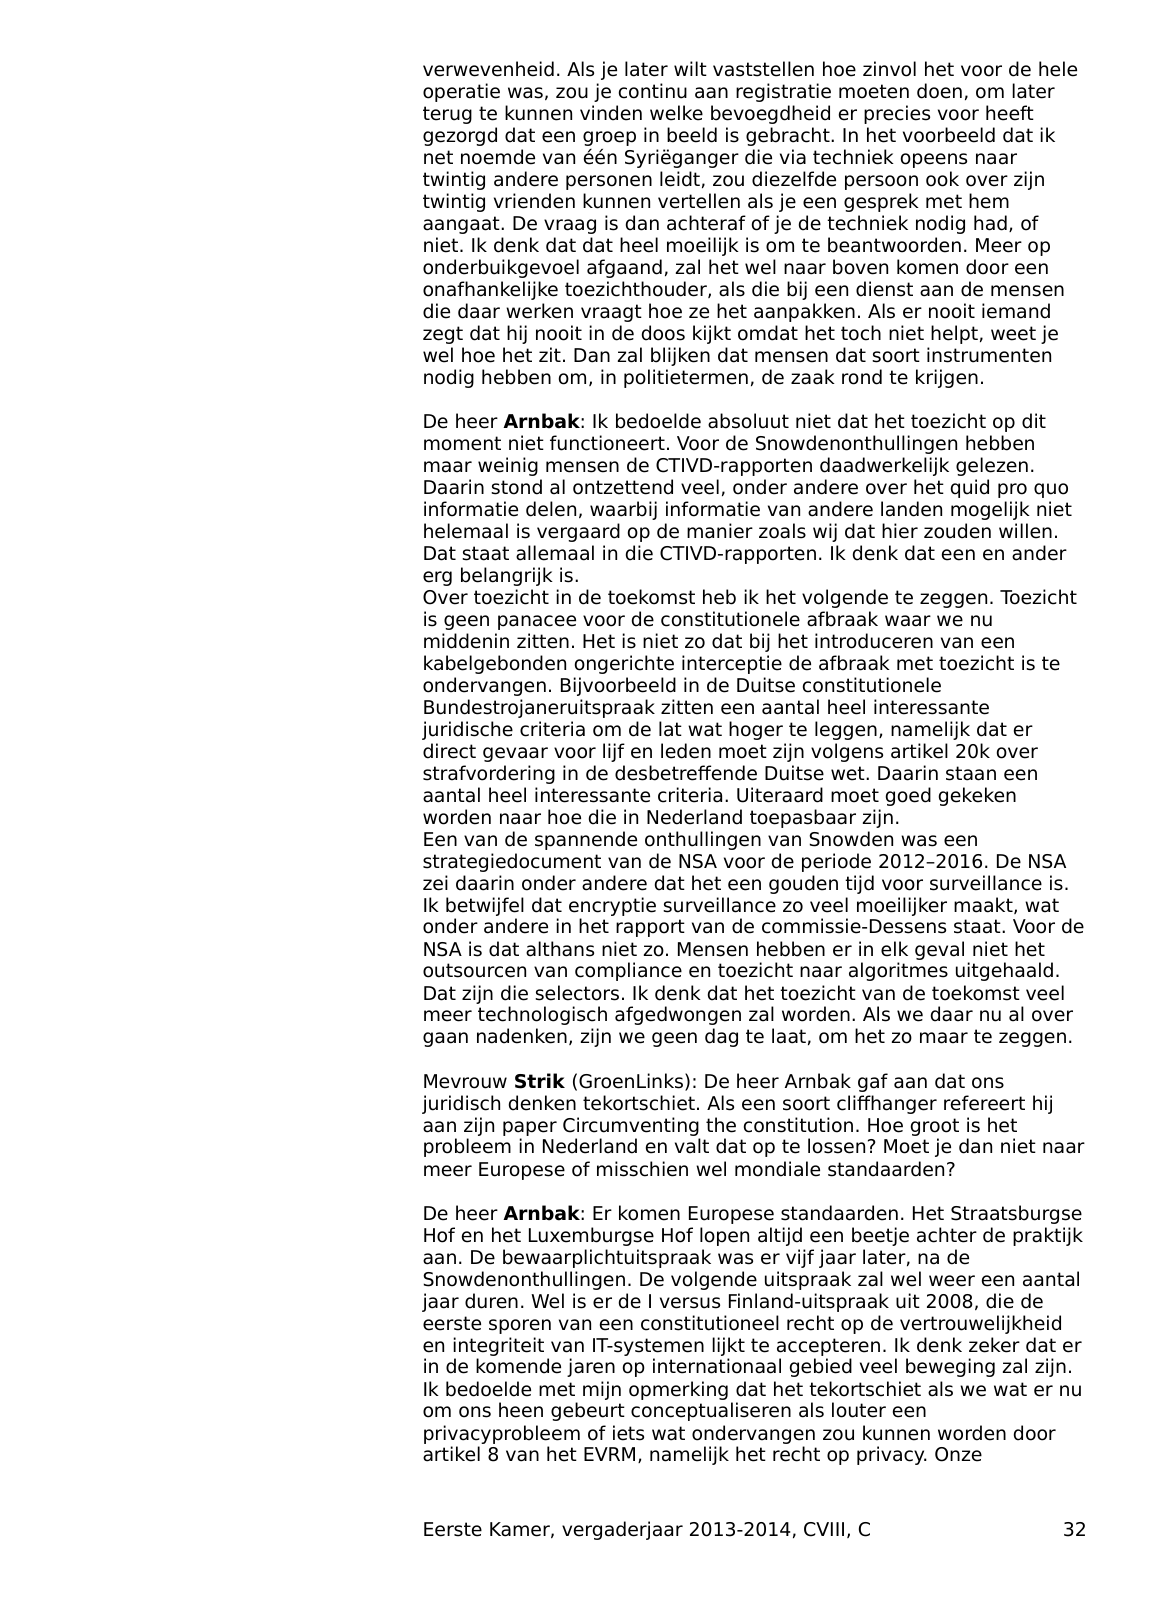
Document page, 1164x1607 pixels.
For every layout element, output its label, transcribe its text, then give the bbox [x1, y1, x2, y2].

text Over toezicht in de toekomst heb ik het volgende te zeggen. Toezicht is geen panacee voor de constitutionele afbraak waar we nu middenin zitten. Het is niet zo dat bij het introduceren van een kabelgebonden ongerichte interceptie de afbraak met toezicht is te ondervangen. Bijvoorbeeld in de Duitse constitutionele Bundestrojaneruitspraak zitten een aantal heel interessante juridische criteria om de lat wat hoger te leggen, namelijk dat er direct gevaar voor lijf en leden moet zijn volgens artikel 20k over strafvordering in de desbetreffende Duitse wet. Daarin staan een aantal heel interessante criteria. Uiteraard moet goed gekeken worden naar hoe die in Nederland toepasbaar zijn. [422, 587, 1087, 828]
text De heer Arnbak: Ik bedoelde absoluut niet dat het toezicht op dit moment niet functioneert. Voor de Snowdenonthullingen hebben maar weinig mensen de CTIVD-rapporten daadwerkelijk gelezen. Daarin stond al ontzettend veel, onder andere over het quid pro quo informatie delen, waarbij informatie van andere landen mogelijk niet helemaal is vergaard op de manier zoals wij dat hier zouden willen. Dat staat allemaal in die CTIVD-rapporten. Ik denk dat een en ander erg belangrijk is. [422, 411, 1087, 587]
text De heer Arnbak: Er komen Europese standaarden. Het Straatsburgse Hof en het Luxemburgse Hof lopen altijd een beetje achter de praktijk aan. De bewaarplichtuitspraak was er vijf jaar later, na de Snowdenonthullingen. De volgende uitspraak zal wel weer een aantal jaar duren. Wel is er de I versus Finland-uitspraak uit 2008, die de eerste sporen van een constitutioneel recht op de vertrouwelijkheid en integriteit van IT-systemen lijkt te accepteren. Ik denk zeker dat er in de komende jaren op internationaal gebied veel beweging zal zijn. Ik bedoelde met mijn opmerking dat het tekortschiet als we wat er nu om ons heen gebeurt conceptualiseren als louter een privacyprobleem of iets wat ondervangen zou kunnen worden door artikel 8 van het EVRM, namelijk het recht op privacy. Onze [422, 1203, 1087, 1466]
text Een van de spannende onthullingen van Snowden was een strategiedocument van de NSA voor de periode 2012–2016. De NSA zei daarin onder andere dat het een gouden tijd voor surveillance is. Ik betwijfel dat encryptie surveillance zo veel moeilijker maakt, wat onder andere in het rapport van de commissie-Dessens staat. Voor de NSA is dat althans niet zo. Mensen hebben er in elk geval niet het outsourcen van compliance en toezicht naar algoritmes uitgehaald. Dat zijn die selectors. Ik denk dat het toezicht van de toekomst veel meer technologisch afgedwongen zal worden. Als we daar nu al over gaan nadenken, zijn we geen dag te laat, om het zo maar te zeggen. [422, 828, 1087, 1048]
text Mevrouw Strik (GroenLinks): De heer Arnbak gaf aan dat ons juridisch denken tekortschiet. Als een soort cliffhanger refereert hij aan zijn paper Circumventing the constitution. Hoe groot is het probleem in Nederland en valt dat op te lossen? Moet je dan niet naar meer Europese of misschien wel mondiale standaarden? [422, 1071, 1087, 1180]
text verwevenheid. Als je later wilt vaststellen hoe zinvol het voor de hele operatie was, zou je continu aan registratie moeten doen, om later terug te kunnen vinden welke bevoegdheid er precies voor heeft gezorgd dat een groep in beeld is gebracht. In het voorbeeld dat ik net noemde van één Syriëganger die via techniek opeens naar twintig andere personen leidt, zou diezelfde persoon ook over zijn twintig vrienden kunnen vertellen als je een gesprek met hem aangaat. De vraag is dan achteraf of je de techniek nodig had, of niet. Ik denk dat dat heel moeilijk is om te beantwoorden. Meer op onderbuikgevoel afgaand, zal het wel naar boven komen door een onafhankelijke toezichthouder, als die bij een dienst aan de mensen die daar werken vraagt hoe ze het aanpakken. Als er nooit iemand zegt dat hij nooit in de doos kijkt omdat het toch niet helpt, weet je wel hoe het zit. Dan zal blijken dat mensen dat soort instrumenten nodig hebben om, in politietermen, de zaak rond te krijgen. [422, 59, 1087, 389]
